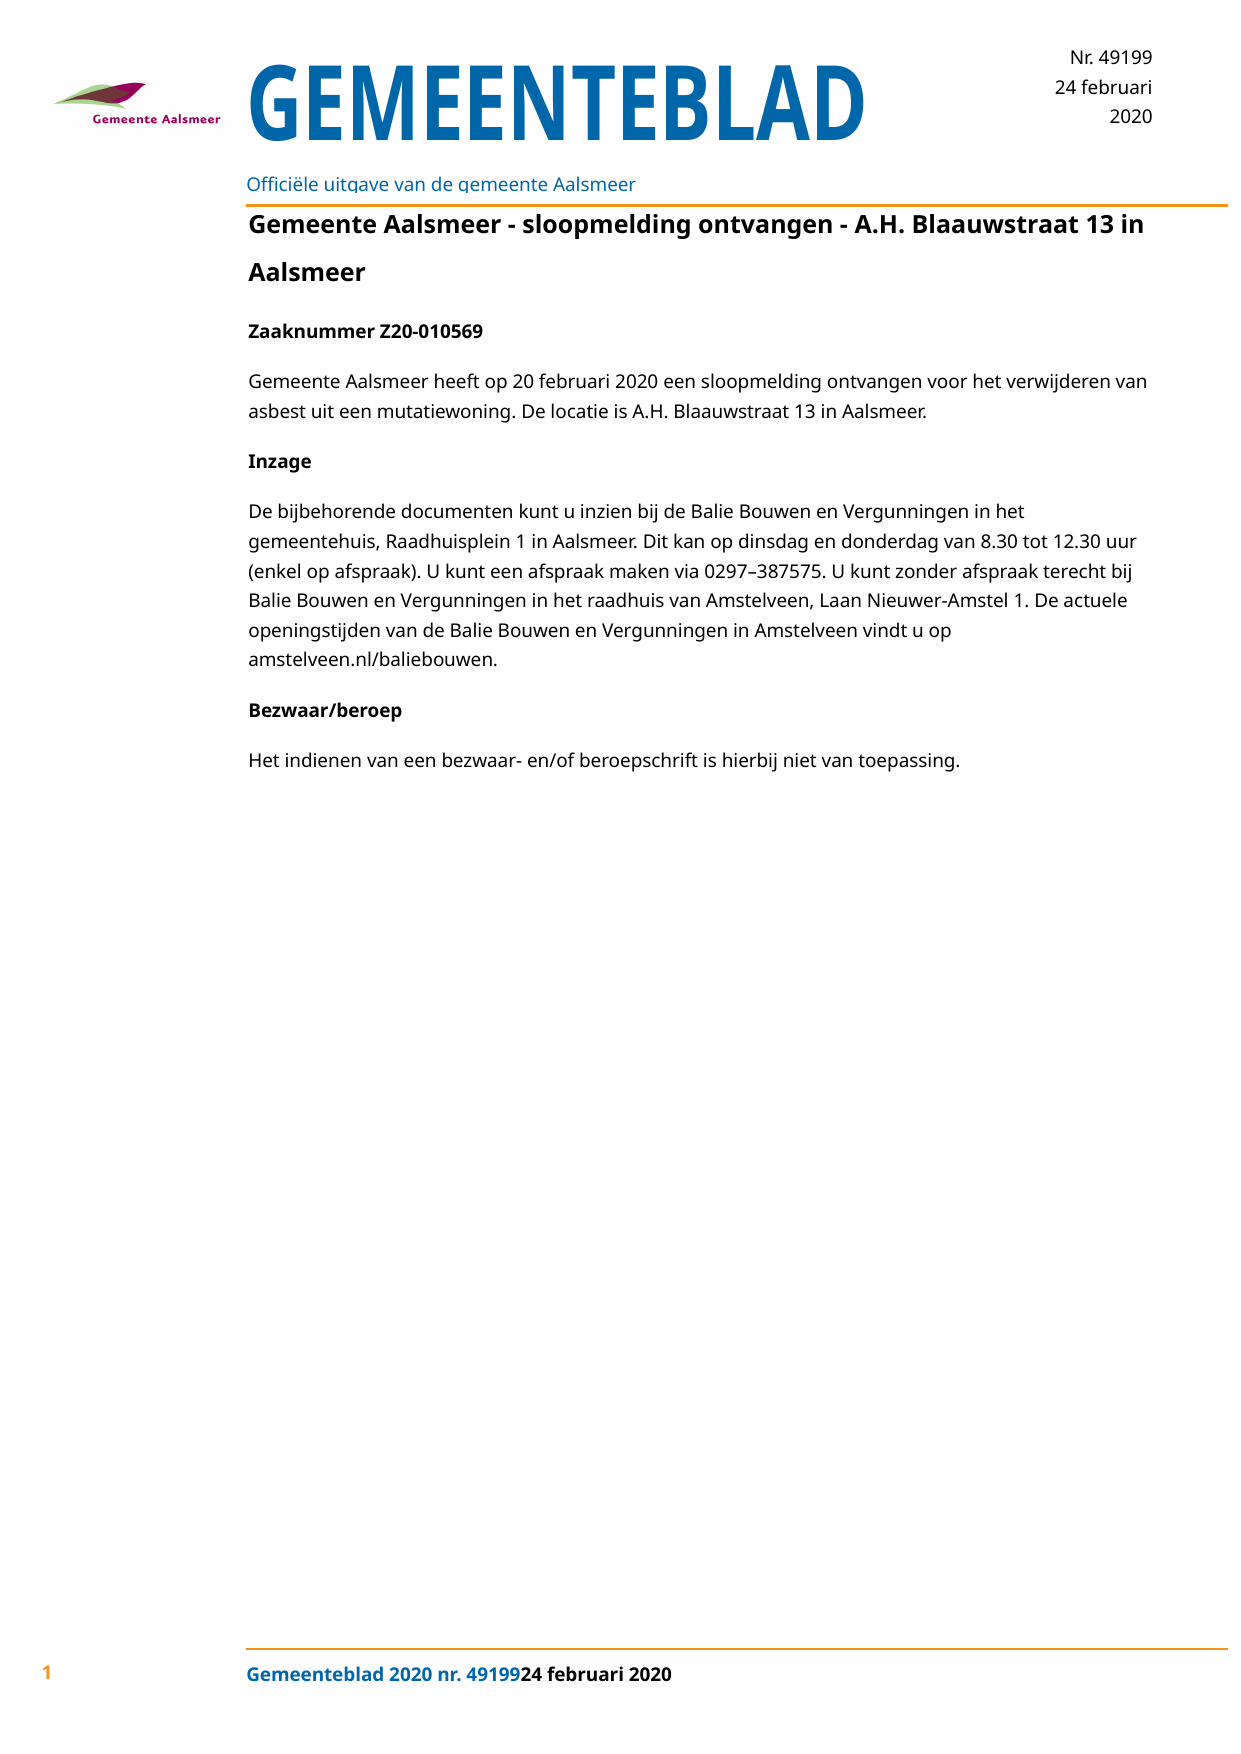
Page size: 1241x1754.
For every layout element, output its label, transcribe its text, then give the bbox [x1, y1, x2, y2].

text Het indienen van een bezwaar- en/of beroepschrift is hierbij niet van toepassing. [248, 747, 1152, 773]
text Inzage [248, 448, 1152, 474]
text De bijbehorende documenten kunt u inzien bij de Balie Bouwen en Vergunningen in het gemeentehuis, Raadhuisplein 1 in Aalsmeer. Dit kan op dinsdag en donderdag van 8.30 tot 12.30 uur (enkel op afspraak). U kunt een afspraak maken via 0297–387575. U kunt zonder afspraak terecht bij Balie Bouwen en Vergunningen in het raadhuis van Amstelveen, Laan Nieuwer-Amstel 1. De actuele openingstijden van de Balie Bouwen en Vergunningen in Amstelveen vindt u op amstelveen.nl/baliebouwen. [248, 499, 1152, 672]
text Gemeente Aalsmeer heeft op 20 februari 2020 een sloopmelding ontvangen voor het verwijderen van asbest uit een mutatiewoning. De locatie is A.H. Blaauwstraat 13 in Aalsmeer. [248, 368, 1152, 424]
text Zaaknummer Z20-010569 [248, 318, 1152, 344]
text Gemeente Aalsmeer - sloopmelding ontvangen - A.H. Blaauwstraat 13 in Aalsmeer [248, 207, 1152, 288]
text Bezwaar/beroep [248, 697, 1152, 723]
picture [41, 47, 231, 172]
